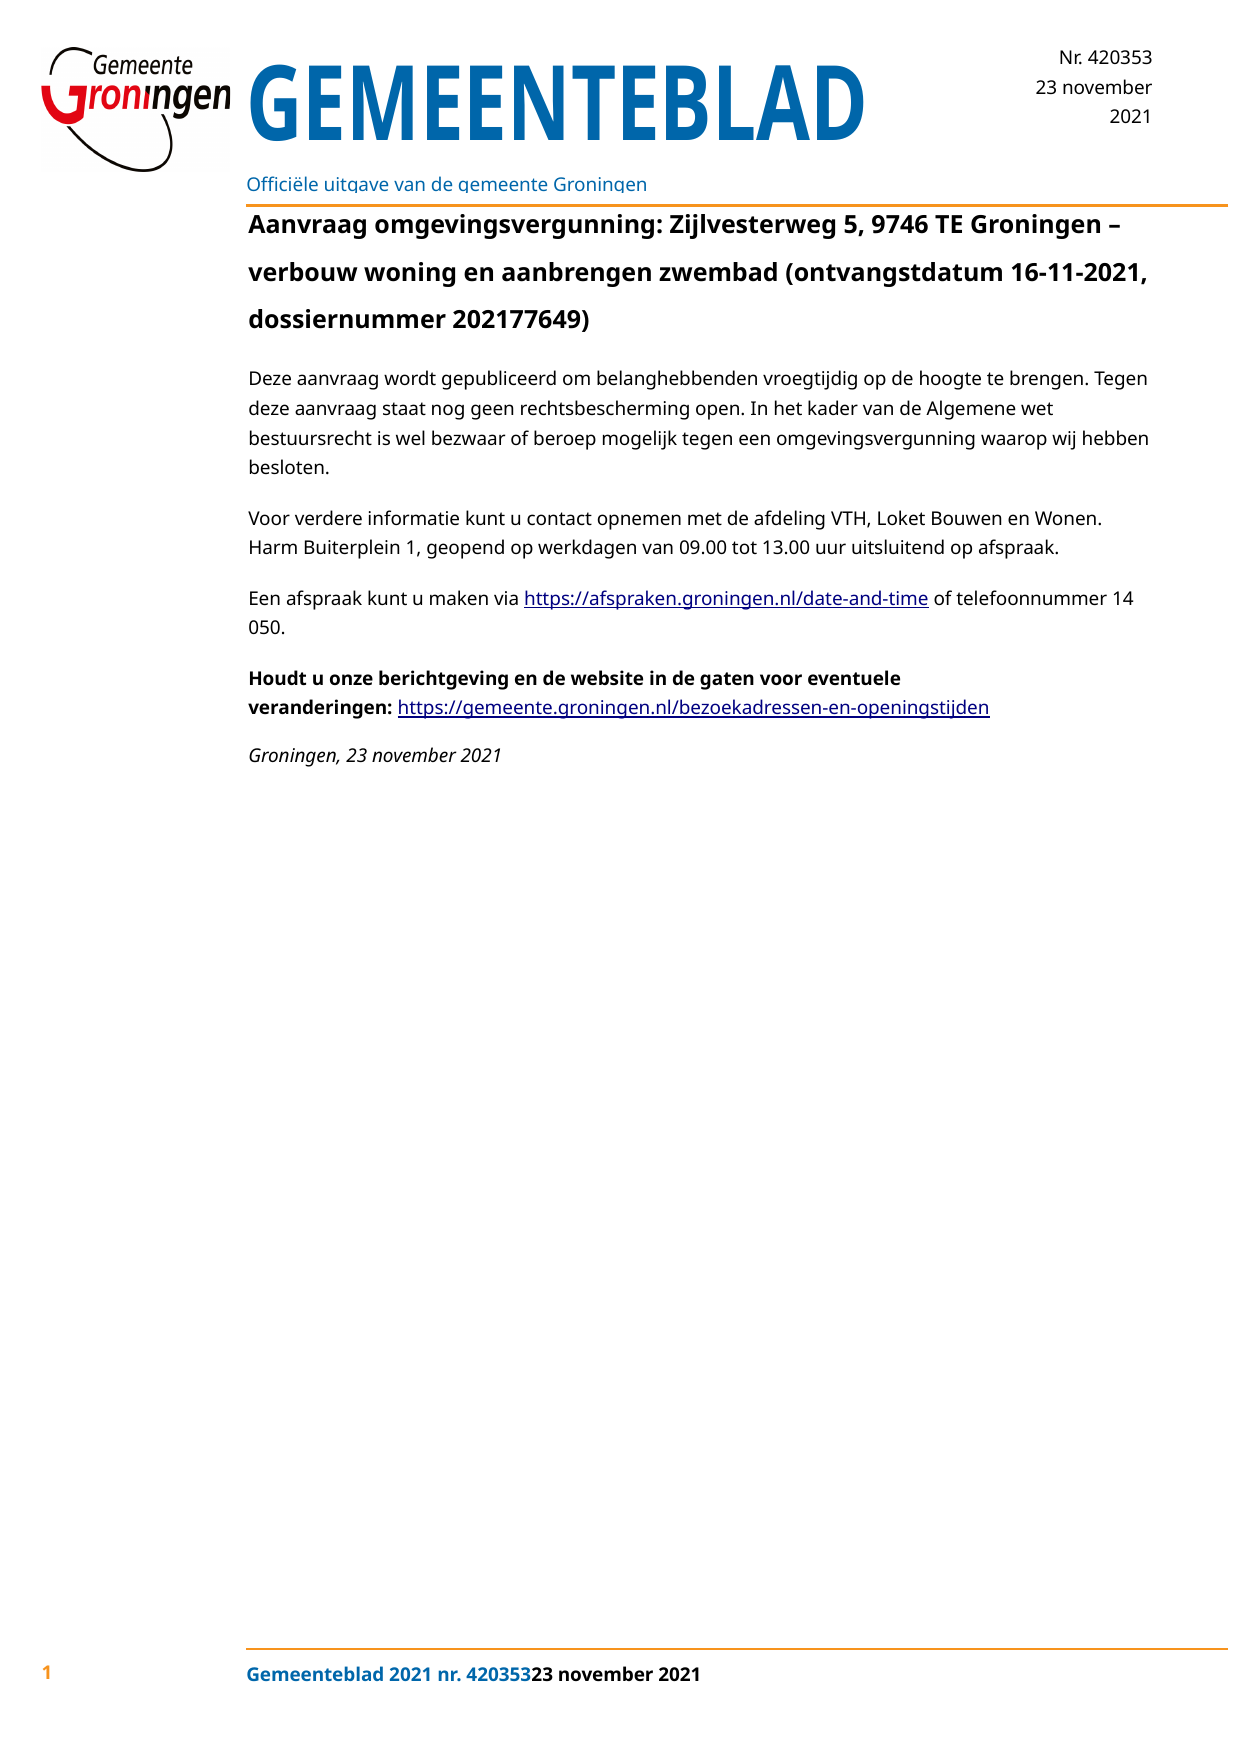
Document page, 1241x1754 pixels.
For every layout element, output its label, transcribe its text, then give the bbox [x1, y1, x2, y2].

text Groningen, 23 november 2021 [248, 742, 1152, 768]
text Voor verdere informatie kunt u contact opnemen met de afdeling VTH, Loket Bouwen en Wonen. Harm Buiterplein 1, geopend op werkdagen van 09.00 tot 13.00 uur uitsluitend op afspraak. [248, 505, 1152, 560]
text Een afspraak kunt u maken via https://afspraken.groningen.nl/date-and-time of telefoonnummer 14 050. [248, 585, 1152, 640]
text Houdt u onze berichtgeving en de website in de gaten voor eventuele veranderingen: https://gemeente.groningen.nl/bezoekadressen-en-openingstijden [248, 665, 1152, 720]
text Deze aanvraag wordt gepubliceerd om belanghebbenden vroegtijdig op de hoogte te brengen. Tegen deze aanvraag staat nog geen rechtsbescherming open. In het kader van de Algemene wet bestuursrecht is wel bezwaar of beroep mogelijk tegen een omgevingsvergunning waarop wij hebben besloten. [248, 366, 1152, 480]
text Aanvraag omgevingsvergunning: Zijlvesterweg 5, 9746 TE Groningen – verbouw woning en aanbrengen zwembad (ontvangstdatum 16-11-2021, dossiernummer 202177649) [248, 207, 1152, 336]
picture [41, 47, 231, 172]
